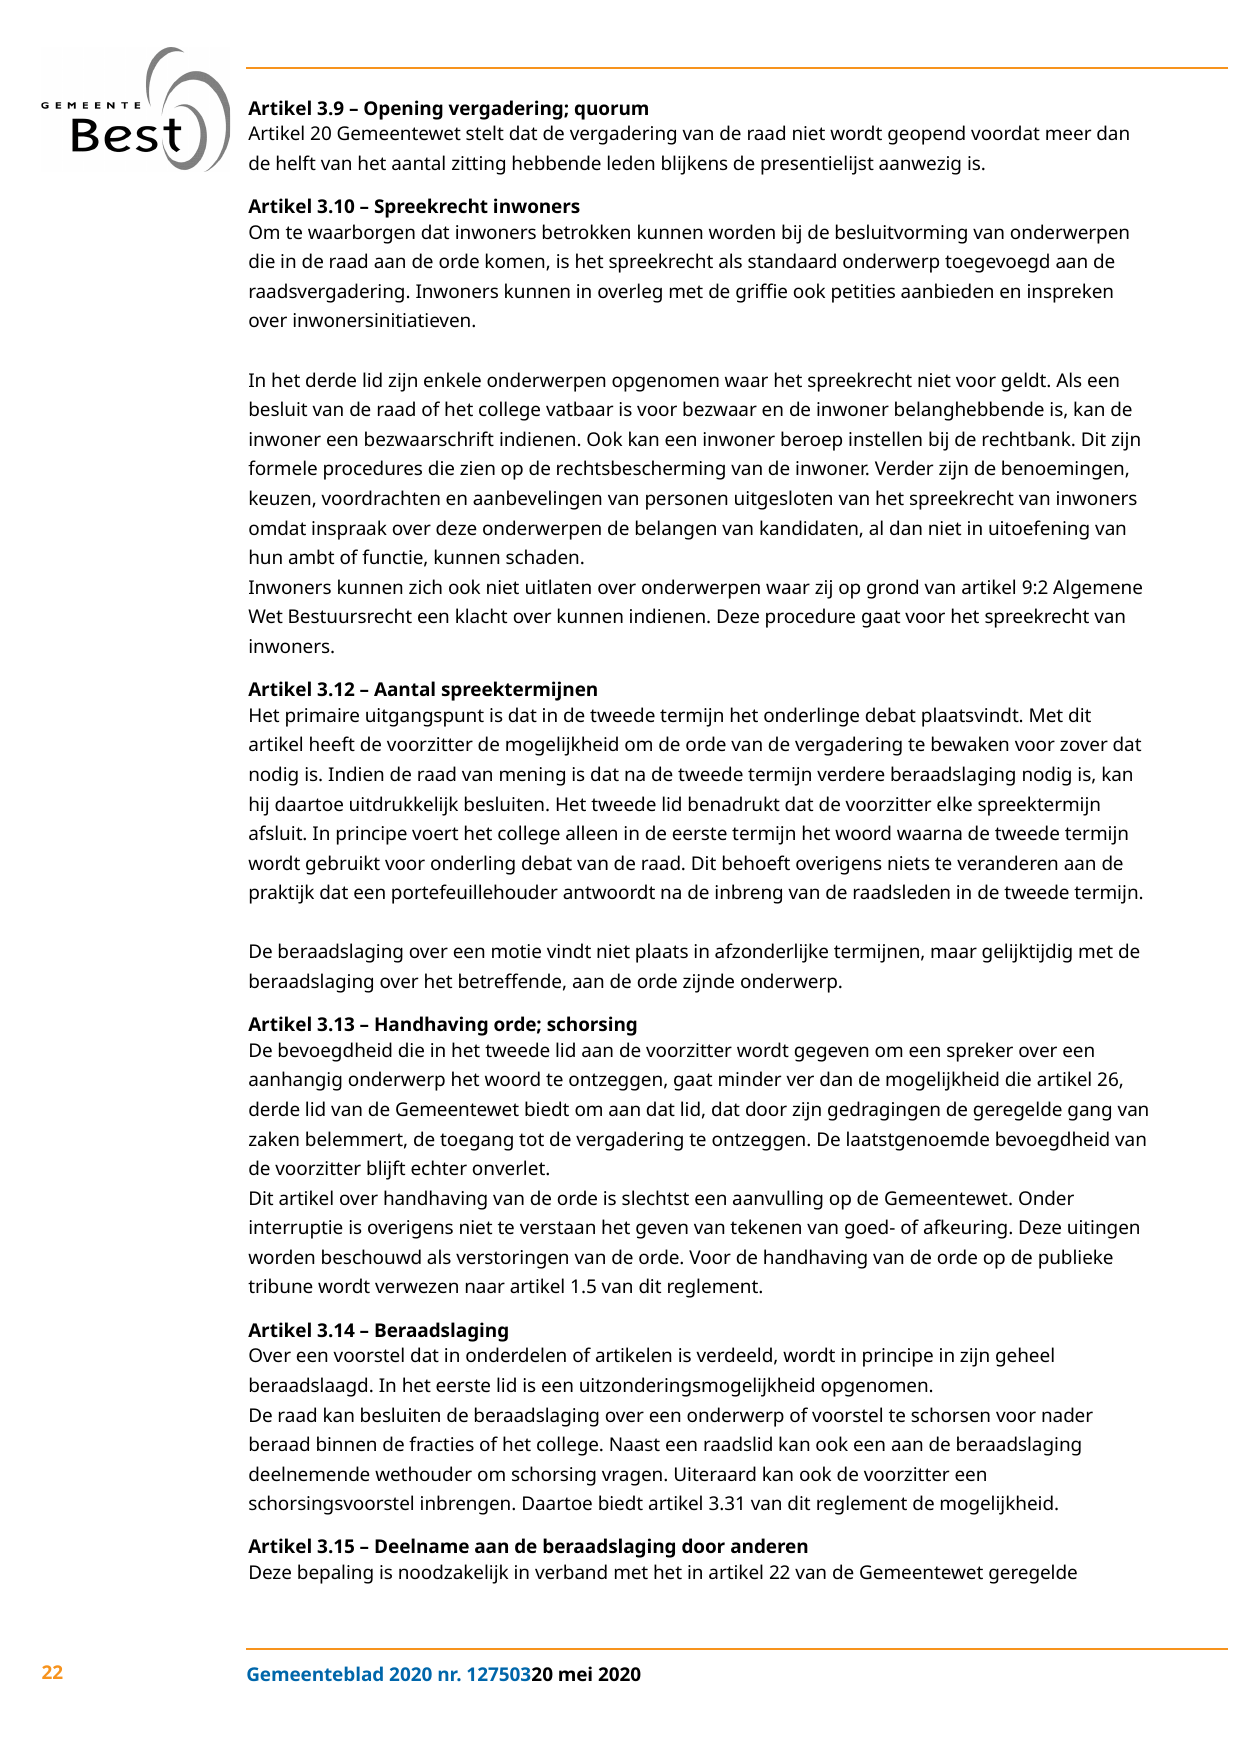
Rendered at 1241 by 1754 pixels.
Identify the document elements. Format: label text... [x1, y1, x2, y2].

text Om te waarborgen dat inwoners betrokken kunnen worden bij de besluitvorming van onderwerpen die in de raad aan de orde komen, is het spreekrecht als standaard onderwerp toegevoegd aan de raadsvergadering. Inwoners kunnen in overleg met de griffie ook petities aanbieden en inspreken over inwonersinitiatieven. [248, 219, 1152, 333]
text Over een voorstel dat in onderdelen of artikelen is verdeeld, wordt in principe in zijn geheel beraadslaagd. In het eerste lid is een uitzonderingsmogelijkheid opgenomen. [248, 1343, 1152, 1398]
text Het primaire uitgangspunt is dat in de tweede termijn het onderlinge debat plaatsvindt. Met dit artikel heeft de voorzitter de mogelijkheid om de orde van de vergadering te bewaken voor zover dat nodig is. Indien de raad van mening is dat na de tweede termijn verdere beraadslaging nodig is, kan hij daartoe uitdrukkelijk besluiten. Het tweede lid benadrukt dat de voorzitter elke spreektermijn afsluit. In principe voert het college alleen in de eerste termijn het woord waarna de tweede termijn wordt gebruikt voor onderling debat van de raad. Dit behoeft overigens niets te veranderen aan de praktijk dat een portefeuillehouder antwoordt na de inbreng van de raadsleden in de tweede termijn. [248, 702, 1152, 905]
text In het derde lid zijn enkele onderwerpen opgenomen waar het spreekrecht niet voor geldt. Als een besluit van de raad of het college vatbaar is voor bezwaar en de inwoner belanghebbende is, kan de inwoner een bezwaarschrift indienen. Ook kan een inwoner beroep instellen bij de rechtbank. Dit zijn formele procedures die zien op de rechtsbescherming van de inwoner. Verder zijn de benoemingen, keuzen, voordrachten en aanbevelingen van personen uitgesloten van het spreekrecht van inwoners omdat inspraak over deze onderwerpen de belangen van kandidaten, al dan niet in uitoefening van hun ambt of functie, kunnen schaden. [248, 367, 1152, 570]
text Artikel 3.9 – Opening vergadering; quorum [248, 95, 1152, 121]
text De raad kan besluiten de beraadslaging over een onderwerp of voorstel te schorsen voor nader beraad binnen de fracties of het college. Naast een raadslid kan ook een aan de beraadslaging deelnemende wethouder om schorsing vragen. Uiteraard kan ook de voorzitter een schorsingsvoorstel inbrengen. Daartoe biedt artikel 3.31 van dit reglement de mogelijkheid. [248, 1402, 1152, 1516]
text De beraadslaging over een motie vindt niet plaats in afzonderlijke termijnen, maar gelijktijdig met de beraadslaging over het betreffende, aan de orde zijnde onderwerp. [248, 939, 1152, 994]
text Artikel 20 Gemeentewet stelt dat de vergadering van de raad niet wordt geopend voordat meer dan de helft van het aantal zitting hebbende leden blijkens de presentielijst aanwezig is. [248, 121, 1152, 176]
text Artikel 3.10 – Spreekrecht inwoners [248, 193, 1152, 219]
text Artikel 3.13 – Handhaving orde; schorsing [248, 1011, 1152, 1037]
text Artikel 3.12 – Aantal spreektermijnen [248, 676, 1152, 702]
text Dit artikel over handhaving van de orde is slechtst een aanvulling op de Gemeentewet. Onder interruptie is overigens niet te verstaan het geven van tekenen van goed- of afkeuring. Deze uitingen worden beschouwd als verstoringen van de orde. Voor de handhaving van de orde op de publieke tribune wordt verwezen naar artikel 1.5 van dit reglement. [248, 1185, 1152, 1299]
picture [41, 47, 231, 172]
text Artikel 3.15 – Deelname aan de beraadslaging door anderen [248, 1534, 1152, 1559]
text Artikel 3.14 – Beraadslaging [248, 1317, 1152, 1343]
text Inwoners kunnen zich ook niet uitlaten over onderwerpen waar zij op grond van artikel 9:2 Algemene Wet Bestuursrecht een klacht over kunnen indienen. Deze procedure gaat voor het spreekrecht van inwoners. [248, 574, 1152, 659]
text De bevoegdheid die in het tweede lid aan de voorzitter wordt gegeven om een spreker over een aanhangig onderwerp het woord te ontzeggen, gaat minder ver dan de mogelijkheid die artikel 26, derde lid van de Gemeentewet biedt om aan dat lid, dat door zijn gedragingen de geregelde gang van zaken belemmert, de toegang tot de vergadering te ontzeggen. De laatstgenoemde bevoegdheid van de voorzitter blijft echter onverlet. [248, 1037, 1152, 1181]
text Deze bepaling is noodzakelijk in verband met het in artikel 22 van de Gemeentewet geregelde [248, 1559, 1152, 1585]
